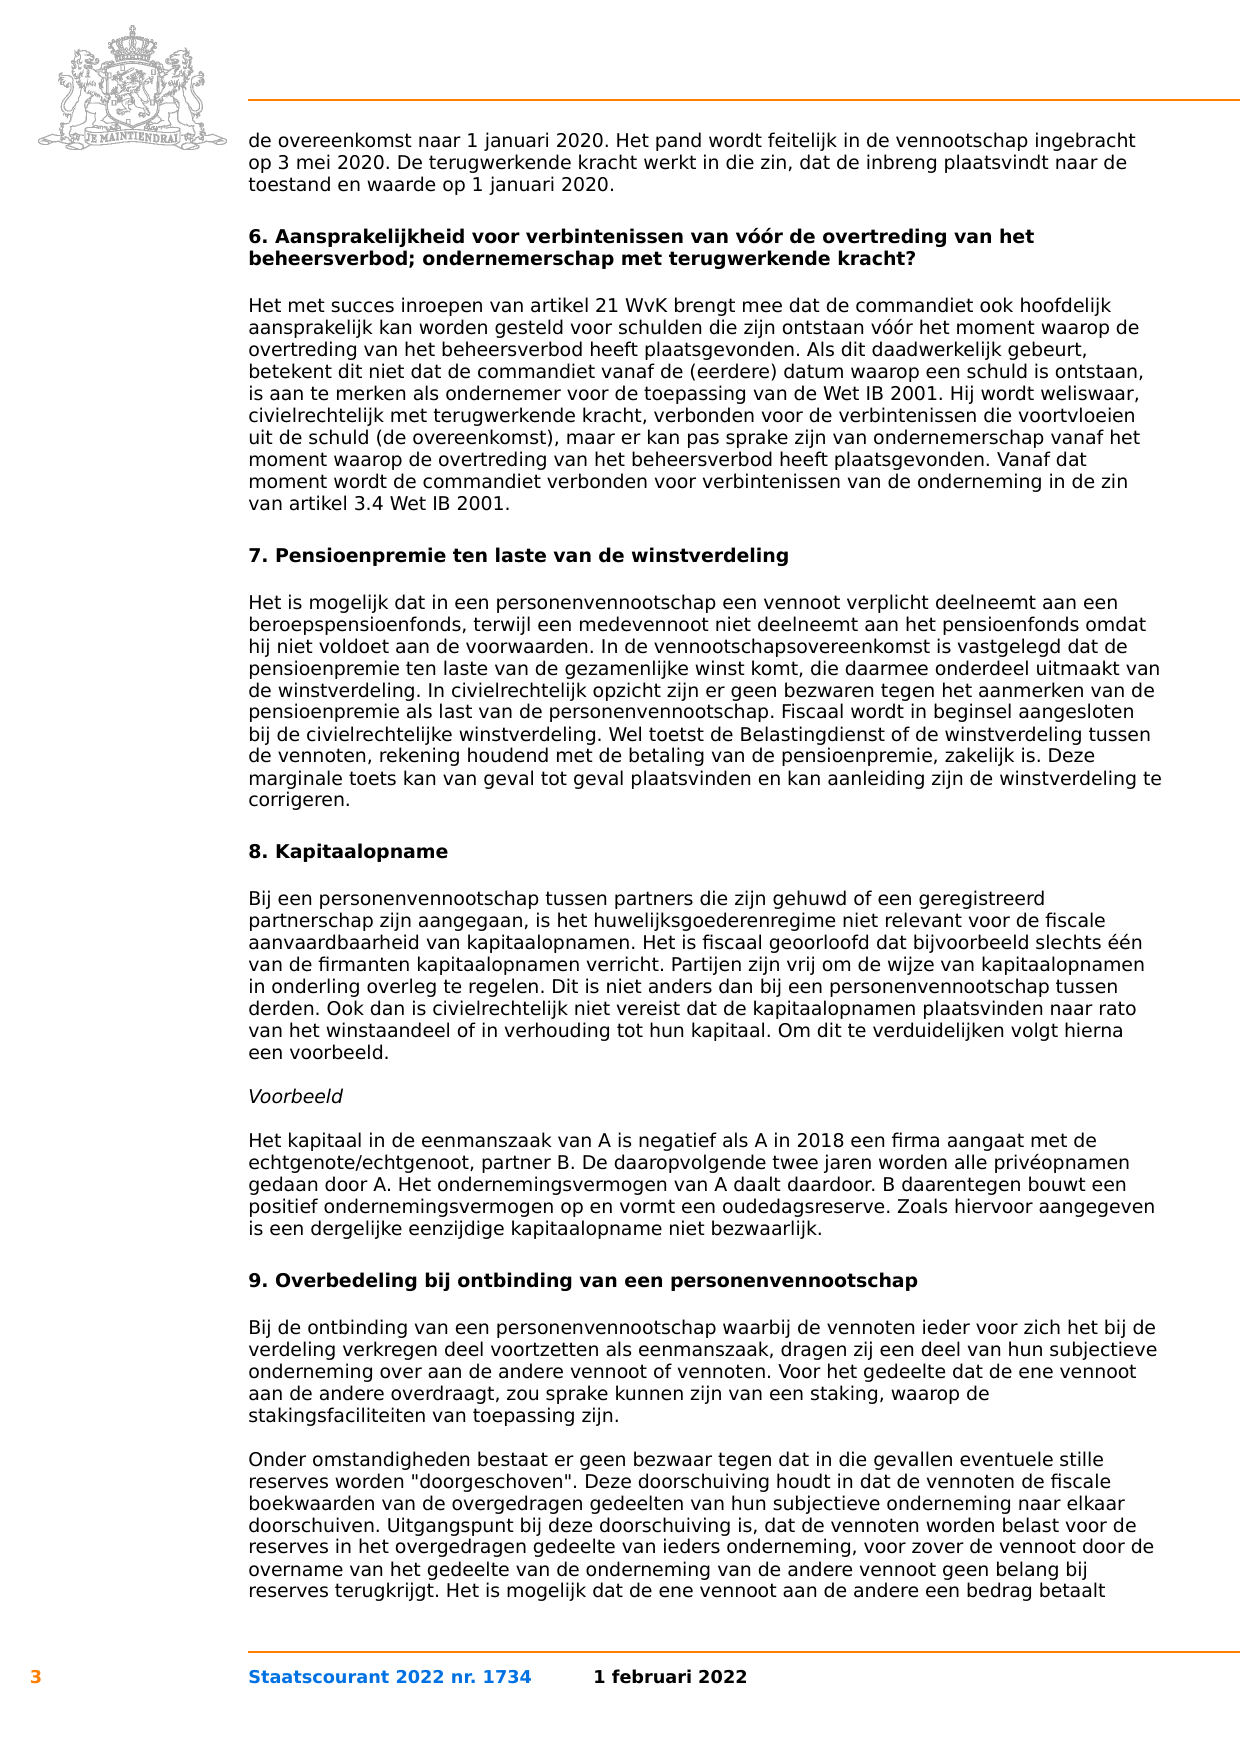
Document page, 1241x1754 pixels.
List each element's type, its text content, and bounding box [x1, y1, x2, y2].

text Het met succes inroepen van artikel 21 WvK brengt mee dat de commandiet ook hoofdelijk aansprakelijk kan worden gesteld voor schulden die zijn ontstaan vóór het moment waarop de overtreding van het beheersverbod heeft plaatsgevonden. Als dit daadwerkelijk gebeurt, betekent dit niet dat de commandiet vanaf de (eerdere) datum waarop een schuld is ontstaan, is aan te merken als ondernemer voor de toepassing van de Wet IB 2001. Hij wordt weliswaar, civielrechtelijk met terugwerkende kracht, verbonden voor de verbintenissen die voortvloeien uit de schuld (de overeenkomst), maar er kan pas sprake zijn van ondernemerschap vanaf het moment waarop de overtreding van het beheersverbod heeft plaatsgevonden. Vanaf dat moment wordt de commandiet verbonden voor verbintenissen van de onderneming in de zin van artikel 3.4 Wet IB 2001. [248, 295, 1163, 514]
text Het is mogelijk dat in een personenvennootschap een vennoot verplicht deelneemt aan een beroepspensioenfonds, terwijl een medevennoot niet deelneemt aan het pensioenfonds omdat hij niet voldoet aan de voorwaarden. In de vennootschapsovereenkomst is vastgelegd dat de pensioenpremie ten laste van de gezamenlijke winst komt, die daarmee onderdeel uitmaakt van de winstverdeling. In civielrechtelijk opzicht zijn er geen bezwaren tegen het aanmerken van de pensioenpremie als last van de personenvennootschap. Fiscaal wordt in beginsel aangesloten bij de civielrechtelijke winstverdeling. Wel toetst de Belastingdienst of de winstverdeling tussen de vennoten, rekening houdend met de betaling van de pensioenpremie, zakelijk is. Deze marginale toets kan van geval tot geval plaatsvinden en kan aanleiding zijn de winstverdeling te corrigeren. [248, 592, 1163, 811]
subtitle 8. Kapitaalopname [248, 841, 1163, 863]
text Onder omstandigheden bestaat er geen bezwaar tegen dat in die gevallen eventuele stille reserves worden "doorgeschoven". Deze doorschuiving houdt in dat de vennoten de fiscale boekwaarden van de overgedragen gedeelten van hun subjectieve onderneming naar elkaar doorschuiven. Uitgangspunt bij deze doorschuiving is, dat de vennoten worden belast voor de reserves in het overgedragen gedeelte van ieders onderneming, voor zover de vennoot door de overname van het gedeelte van de onderneming van de andere vennoot geen belang bij reserves terugkrijgt. Het is mogelijk dat de ene vennoot aan de andere een bedrag betaalt [248, 1448, 1163, 1602]
text Bij een personenvennootschap tussen partners die zijn gehuwd of een geregistreerd partnerschap zijn aangegaan, is het huwelijksgoederenregime niet relevant voor de fiscale aanvaardbaarheid van kapitaalopnamen. Het is fiscaal geoorloofd dat bijvoorbeeld slechts één van de firmanten kapitaalopnamen verricht. Partijen zijn vrij om de wijze van kapitaalopnamen in onderling overleg te regelen. Dit is niet anders dan bij een personenvennootschap tussen derden. Ook dan is civielrechtelijk niet vereist dat de kapitaalopnamen plaatsvinden naar rato van het winstaandeel of in verhouding tot hun kapitaal. Om dit te verduidelijken volgt hierna een voorbeeld. [248, 888, 1163, 1064]
subtitle 9. Overbedeling bij ontbinding van een personenvennootschap [248, 1270, 1163, 1292]
subtitle 6. Aansprakelijkheid voor verbintenissen van vóór de overtreding van het beheersverbod; ondernemerschap met terugwerkende kracht? [248, 226, 1163, 270]
subtitle Voorbeeld [248, 1086, 1163, 1108]
picture [38, 25, 227, 150]
text Bij de ontbinding van een personenvennootschap waarbij de vennoten ieder voor zich het bij de verdeling verkregen deel voortzetten als eenmanszaak, dragen zij een deel van hun subjectieve onderneming over aan de andere vennoot of vennoten. Voor het gedeelte dat de ene vennoot aan de andere overdraagt, zou sprake kunnen zijn van een staking, waarop de stakingsfaciliteiten van toepassing zijn. [248, 1317, 1163, 1427]
text Het kapitaal in de eenmanszaak van A is negatief als A in 2018 een firma aangaat met de echtgenote/echtgenoot, partner B. De daaropvolgende twee jaren worden alle privéopnamen gedaan door A. Het ondernemingsvermogen van A daalt daardoor. B daarentegen bouwt een positief ondernemingsvermogen op en vormt een oudedagsreserve. Zoals hiervoor aangegeven is een dergelijke eenzijdige kapitaalopname niet bezwaarlijk. [248, 1130, 1163, 1240]
text de overeenkomst naar 1 januari 2020. Het pand wordt feitelijk in de vennootschap ingebracht op 3 mei 2020. De terugwerkende kracht werkt in die zin, dat de inbreng plaatsvindt naar de toestand en waarde op 1 januari 2020. [248, 130, 1163, 196]
subtitle 7. Pensioenpremie ten laste van de winstverdeling [248, 544, 1163, 567]
